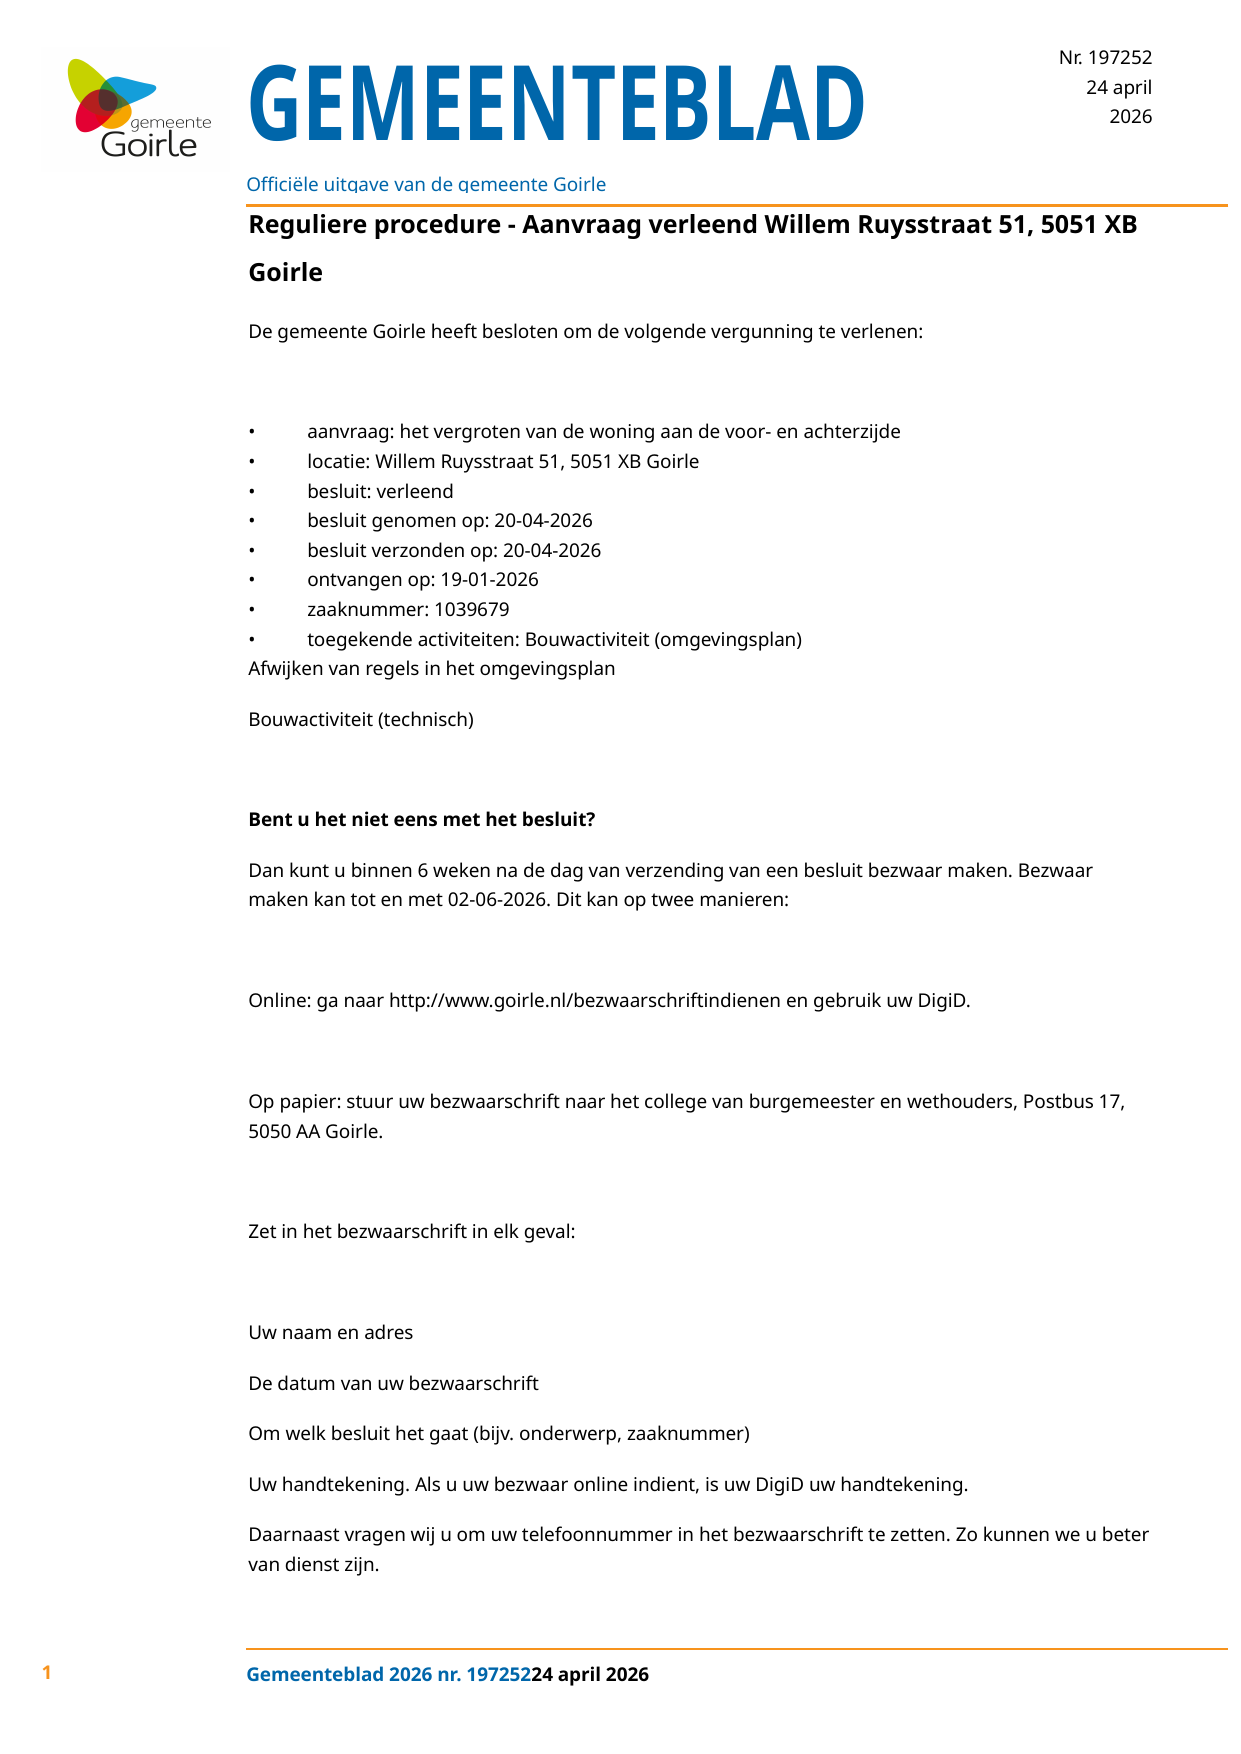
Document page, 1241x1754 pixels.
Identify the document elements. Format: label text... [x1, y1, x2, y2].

list besluit verzonden op: 20-04-2026 [248, 537, 1152, 563]
text Bouwactiviteit (technisch) [248, 706, 1152, 732]
text Uw handtekening. Als u uw bezwaar online indient, is uw DigiD uw handtekening. [248, 1471, 1152, 1497]
text Daarnaast vragen wij u om uw telefoonnummer in het bezwaarschrift te zetten. Zo kunnen we u beter van dienst zijn. [248, 1521, 1152, 1577]
text Om welk besluit het gaat (bijv. onderwerp, zaaknummer) [248, 1420, 1152, 1446]
text Reguliere procedure - Aanvraag verleend Willem Ruysstraat 51, 5051 XB Goirle [248, 207, 1152, 288]
text Op papier: stuur uw bezwaarschrift naar het college van burgemeester en wethouders, Postbus 17, 5050 AA Goirle. [248, 1088, 1152, 1144]
text De datum van uw bezwaarschrift [248, 1370, 1152, 1396]
text Zet in het bezwaarschrift in elk geval: [248, 1219, 1152, 1244]
picture [41, 47, 231, 172]
list besluit: verleend [248, 478, 1152, 504]
text Online: ga naar http://www.goirle.nl/bezwaarschriftindienen en gebruik uw DigiD. [248, 987, 1152, 1013]
text Dan kunt u binnen 6 weken na de dag van verzending van een besluit bezwaar maken. Bezwaar maken kan tot en met 02-06-2026. Dit kan op twee manieren: [248, 857, 1152, 912]
list besluit genomen op: 20-04-2026 [248, 507, 1152, 533]
list zaaknummer: 1039679 [248, 596, 1152, 622]
text Uw naam en adres [248, 1319, 1152, 1345]
list toegekende activiteiten: Bouwactiviteit (omgevingsplan) [248, 626, 1152, 652]
text Bent u het niet eens met het besluit? [248, 807, 1152, 832]
list ontvangen op: 19-01-2026 [248, 567, 1152, 592]
text De gemeente Goirle heeft besloten om de volgende vergunning te verlenen: [248, 318, 1152, 344]
text Afwijken van regels in het omgevingsplan [248, 655, 1152, 681]
list locatie: Willem Ruysstraat 51, 5051 XB Goirle [248, 448, 1152, 474]
list aanvraag: het vergroten van de woning aan de voor- en achterzijde [248, 419, 1152, 444]
